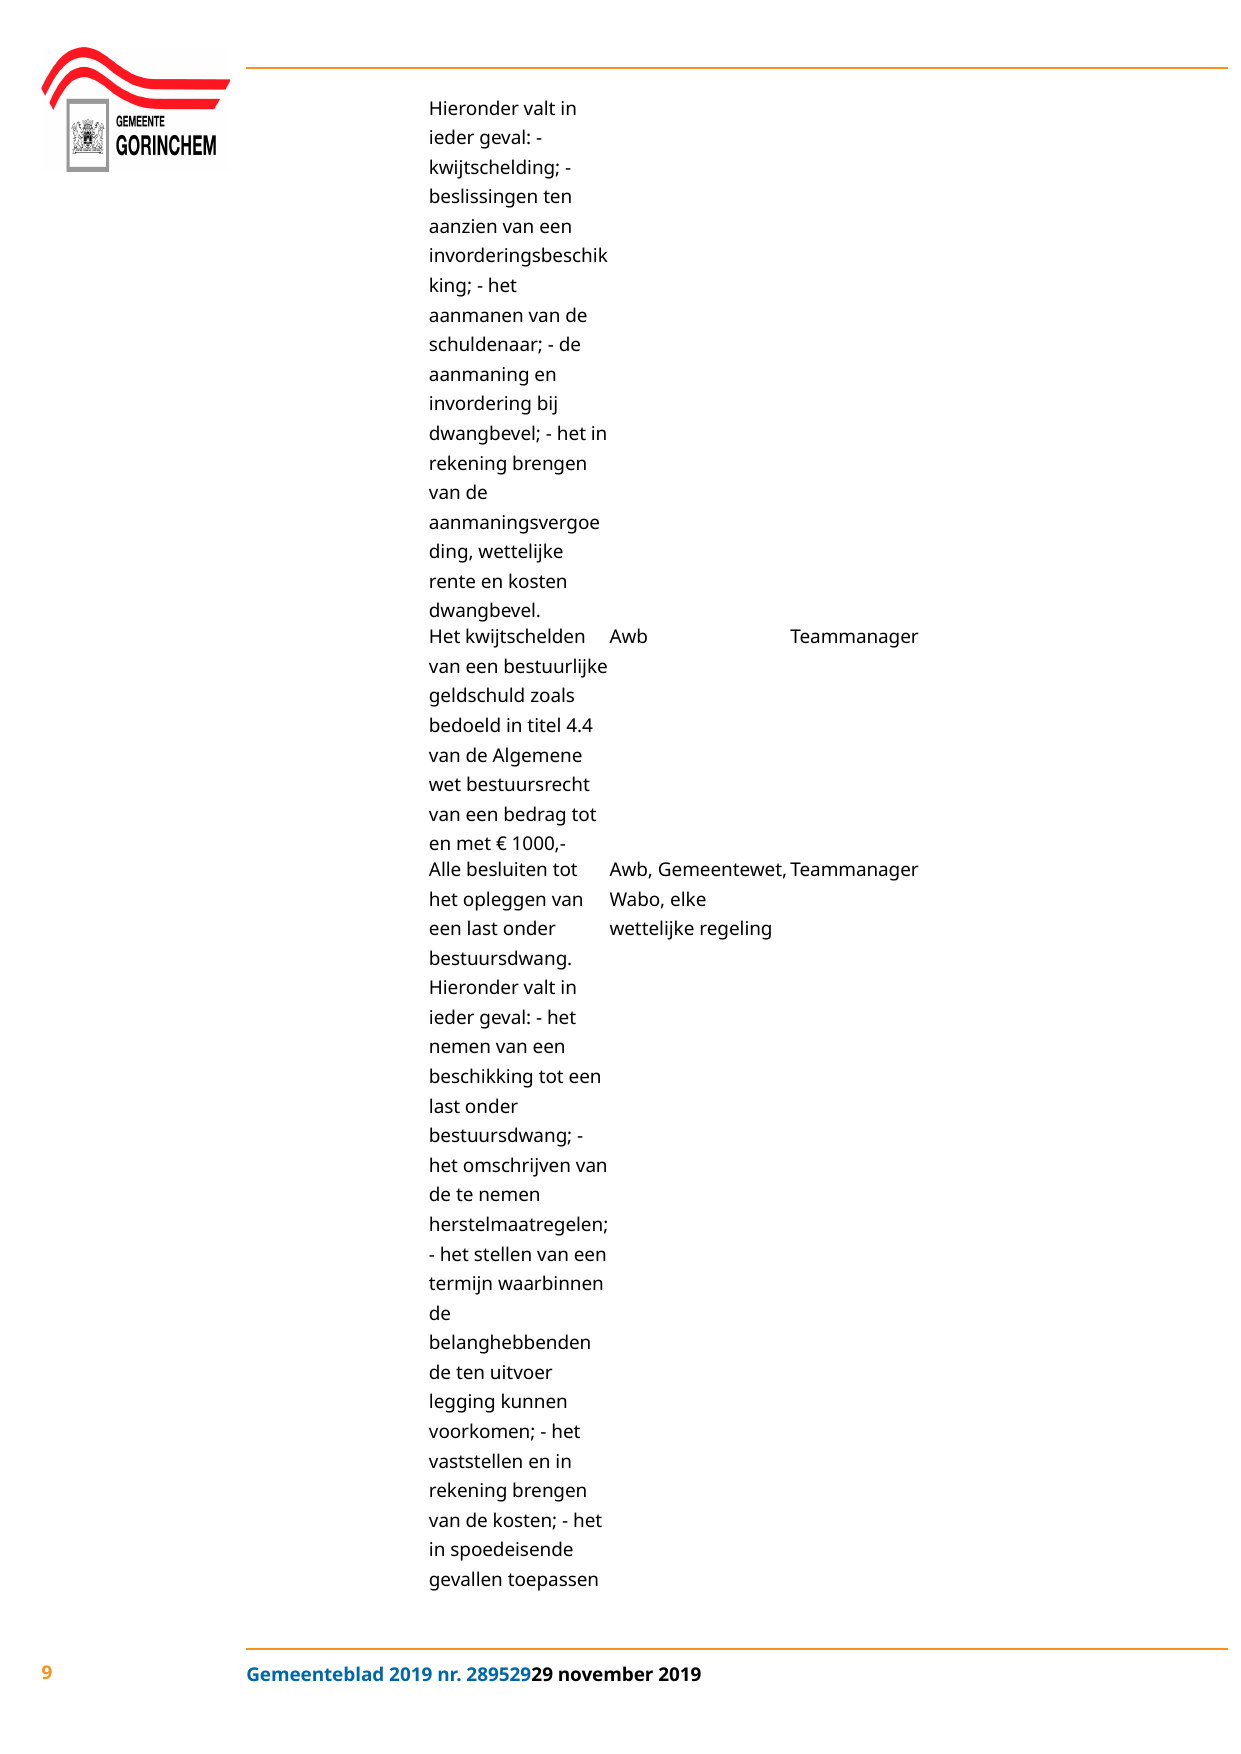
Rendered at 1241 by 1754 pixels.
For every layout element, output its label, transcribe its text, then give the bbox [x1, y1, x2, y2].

table_cell Het kwijtschelden van een bestuurlijke geldschuld zoals bedoeld in titel 4.4 van de Algemene wet bestuursrecht van een bedrag tot en met € 1000,- [429, 624, 609, 856]
table_cell [248, 95, 429, 623]
picture [41, 47, 231, 172]
table_cell Teammanager [790, 624, 971, 856]
table_cell [248, 624, 429, 856]
table_cell [971, 624, 1152, 856]
table_cell [248, 856, 429, 1592]
table_cell Teammanager [790, 856, 971, 1592]
table_cell Awb, Gemeentewet, Wabo, elke wettelijke regeling [609, 856, 790, 1592]
table_cell Awb [609, 624, 790, 856]
table_cell [609, 95, 790, 623]
table_cell Alle besluiten tot het opleggen van een last onder bestuursdwang. Hieronder valt in ieder geval: - het nemen van een beschikking tot een last onder bestuursdwang; - het omschrijven van de te nemen herstelmaatregelen; - het stellen van een termijn waarbinnen de belanghebbenden de ten uitvoer legging kunnen voorkomen; - het vaststellen en in rekening brengen van de kosten; - het in spoedeisende gevallen toepassen [429, 856, 609, 1592]
table_cell [971, 856, 1152, 1592]
table_cell Hieronder valt in ieder geval: - kwijtschelding; - beslissingen ten aanzien van een invorderingsbeschikking; - het aanmanen van de schuldenaar; - de aanmaning en invordering bij dwangbevel; - het in rekening brengen van de aanmaningsvergoeding, wettelijke rente en kosten dwangbevel. [429, 95, 609, 623]
table_cell [790, 95, 971, 623]
table_cell [971, 95, 1152, 623]
